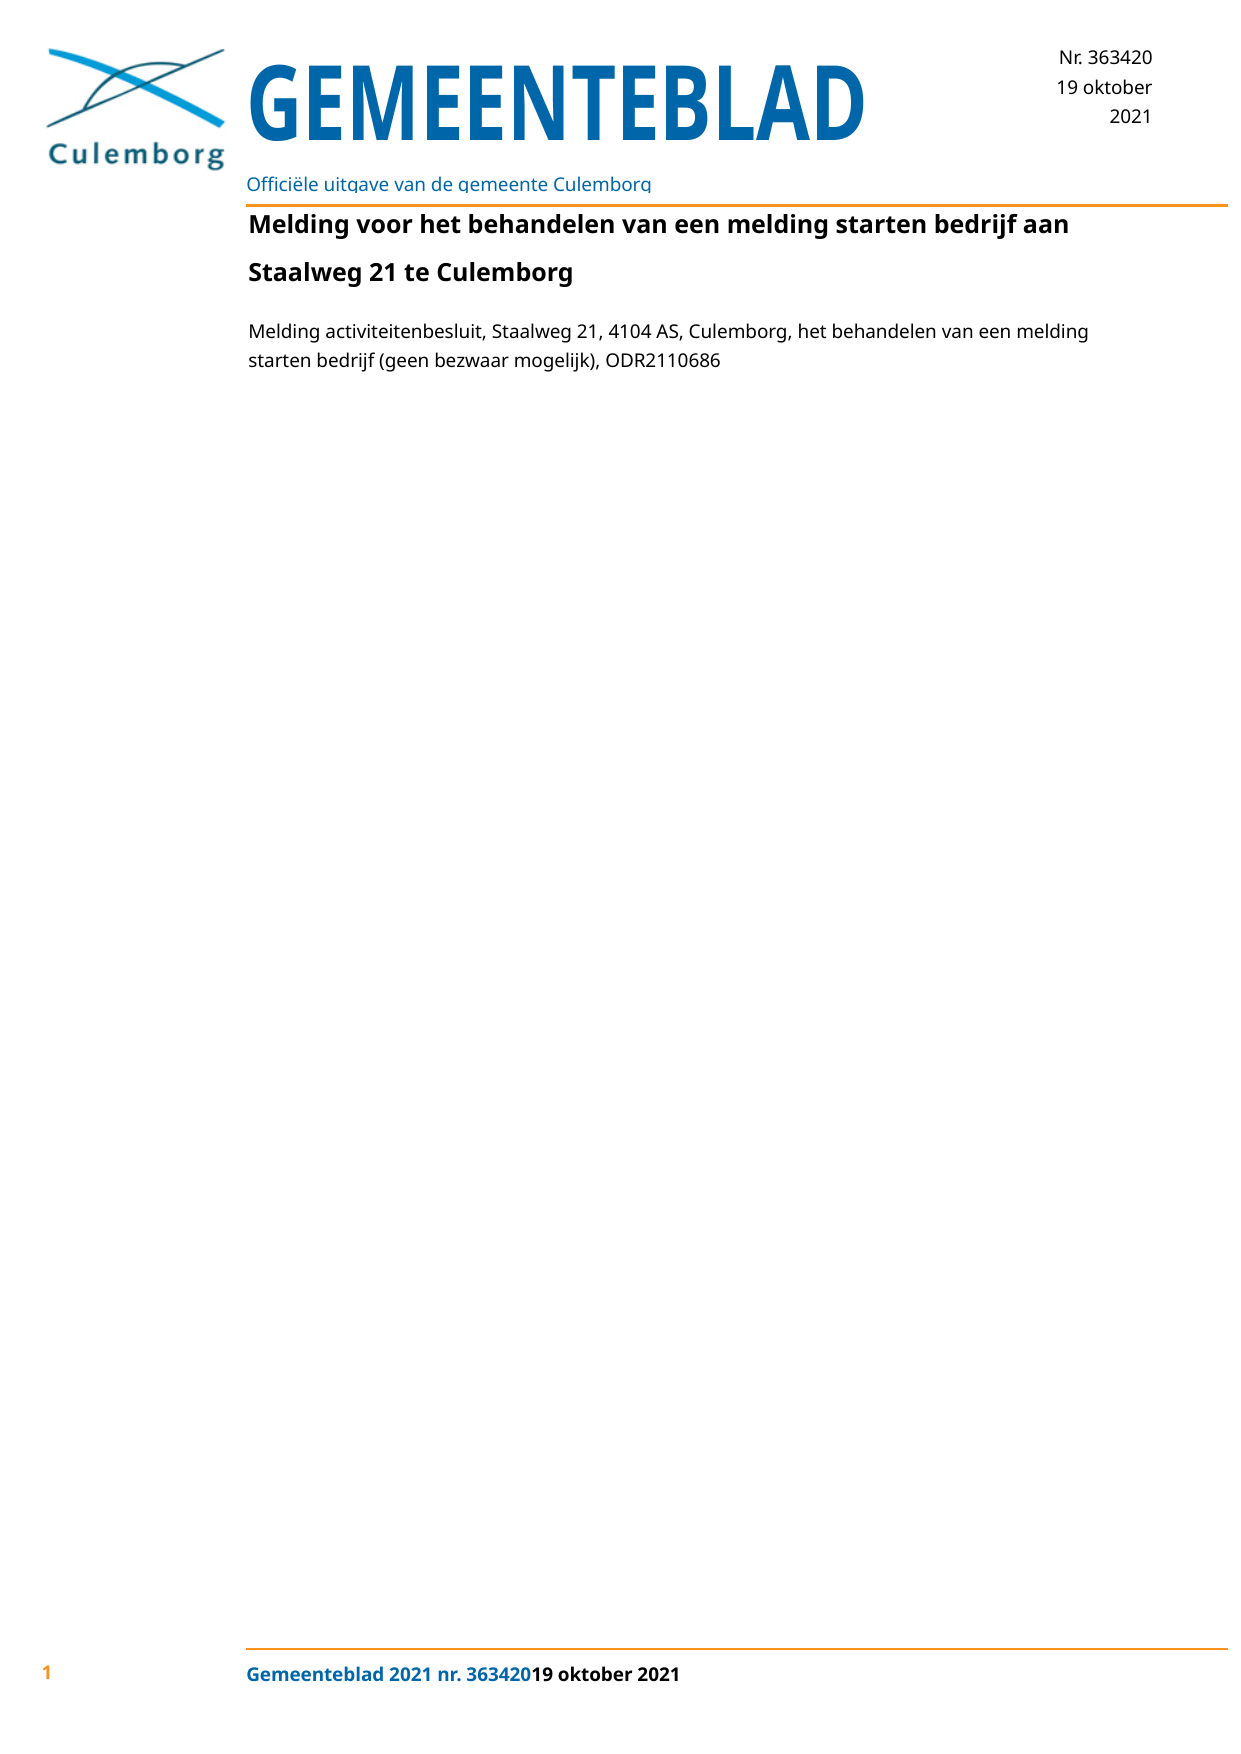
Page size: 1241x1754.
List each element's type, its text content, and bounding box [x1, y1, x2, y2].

picture [41, 47, 231, 172]
text Melding activiteitenbesluit, Staalweg 21, 4104 AS, Culemborg, het behandelen van een melding starten bedrijf (geen bezwaar mogelijk), ODR2110686 [248, 318, 1152, 373]
text Melding voor het behandelen van een melding starten bedrijf aan Staalweg 21 te Culemborg [248, 207, 1152, 288]
